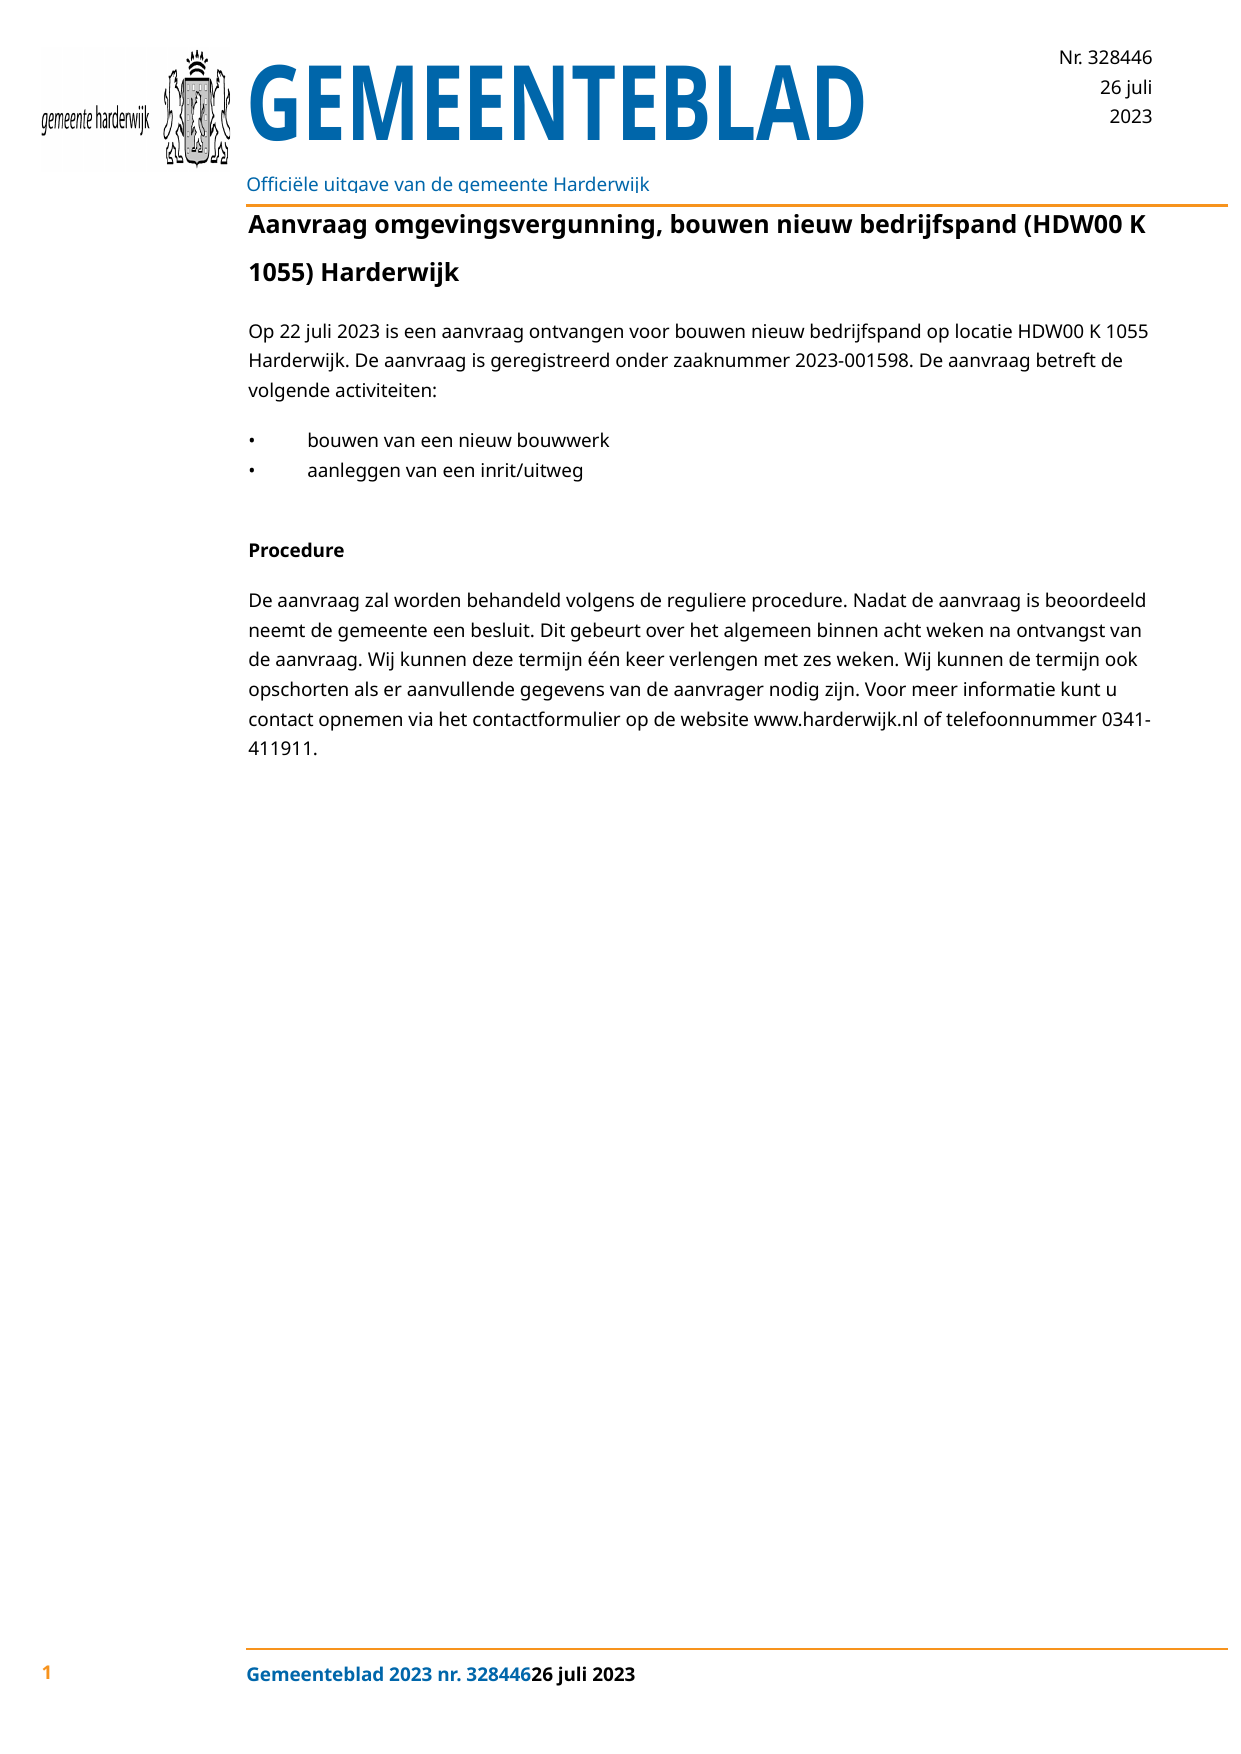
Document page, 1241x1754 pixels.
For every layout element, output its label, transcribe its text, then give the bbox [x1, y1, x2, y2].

picture [41, 47, 231, 172]
text Aanvraag omgevingsvergunning, bouwen nieuw bedrijfspand (HDW00 K 1055) Harderwijk [248, 207, 1152, 288]
text Procedure [248, 537, 1152, 563]
text Op 22 juli 2023 is een aanvraag ontvangen voor bouwen nieuw bedrijfspand op locatie HDW00 K 1055 Harderwijk. De aanvraag is geregistreerd onder zaaknummer 2023-001598. De aanvraag betreft de volgende activiteiten: [248, 318, 1152, 403]
list bouwen van een nieuw bouwwerk [248, 427, 1152, 453]
list aanleggen van een inrit/uitweg [248, 457, 1152, 483]
text De aanvraag zal worden behandeld volgens de reguliere procedure. Nadat de aanvraag is beoordeeld neemt de gemeente een besluit. Dit gebeurt over het algemeen binnen acht weken na ontvangst van de aanvraag. Wij kunnen deze termijn één keer verlengen met zes weken. Wij kunnen de termijn ook opschorten als er aanvullende gegevens van de aanvrager nodig zijn. Voor meer informatie kunt u contact opnemen via het contactformulier op de website www.harderwijk.nl of telefoonnummer 0341-411911. [248, 587, 1152, 761]
